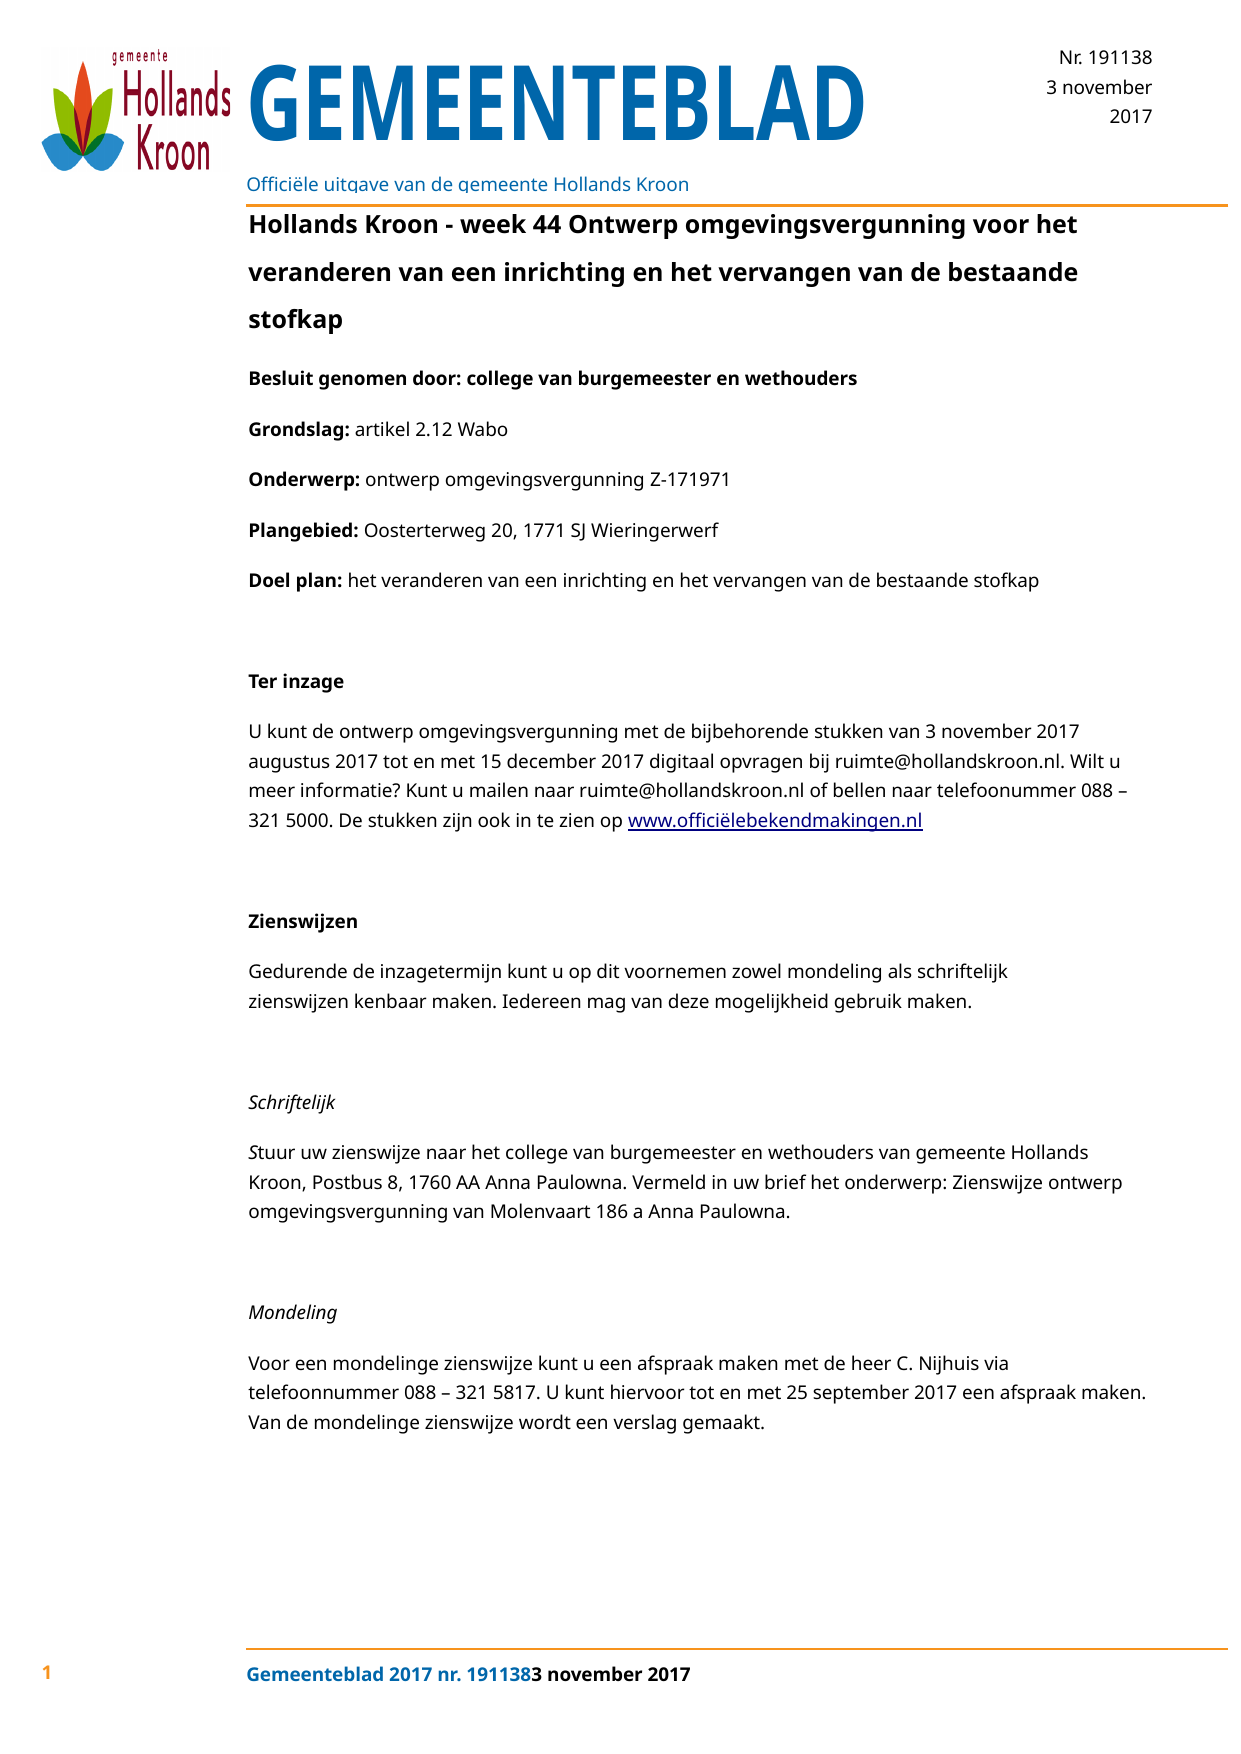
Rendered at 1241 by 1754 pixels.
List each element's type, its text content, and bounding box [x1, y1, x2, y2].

text Stuur uw zienswijze naar het college van burgemeester en wethouders van gemeente Hollands Kroon, Postbus 8, 1760 AA Anna Paulowna. Vermeld in uw brief het onderwerp: Zienswijze ontwerp omgevingsvergunning van Molenvaart 186 a Anna Paulowna. [248, 1139, 1152, 1224]
text Schriftelijk [248, 1089, 1152, 1114]
text Mondeling [248, 1299, 1152, 1325]
text Zienswijzen [248, 908, 1152, 934]
text Plangebied: Oosterterweg 20, 1771 SJ Wieringerwerf [248, 517, 1152, 542]
text U kunt de ontwerp omgevingsvergunning met de bijbehorende stukken van 3 november 2017 augustus 2017 tot en met 15 december 2017 digitaal opvragen bij ruimte@hollandskroon.nl. Wilt u meer informatie? Kunt u mailen naar ruimte@hollandskroon.nl of bellen naar telefoonummer 088 – 321 5000. De stukken zijn ook in te zien op www.officiëlebekendmakingen.nl [248, 718, 1152, 833]
text Grondslag: artikel 2.12 Wabo [248, 416, 1152, 442]
picture [41, 47, 231, 172]
text Onderwerp: ontwerp omgevingsvergunning Z-171971 [248, 466, 1152, 492]
text Hollands Kroon - week 44 Ontwerp omgevingsvergunning voor het veranderen van een inrichting en het vervangen van de bestaande stofkap [248, 207, 1152, 336]
text Doel plan: het veranderen van een inrichting en het vervangen van de bestaande stofkap [248, 567, 1152, 593]
text Gedurende de inzagetermijn kunt u op dit voornemen zowel mondeling als schriftelijk zienswijzen kenbaar maken. Iedereen mag van deze mogelijkheid gebruik maken. [248, 958, 1152, 1014]
text Voor een mondelinge zienswijze kunt u een afspraak maken met de heer C. Nijhuis via telefoonnummer 088 – 321 5817. U kunt hiervoor tot en met 25 september 2017 een afspraak maken. Van de mondelinge zienswijze wordt een verslag gemaakt. [248, 1350, 1152, 1434]
text Besluit genomen door: college van burgemeester en wethouders [248, 366, 1152, 391]
text Ter inzage [248, 668, 1152, 694]
